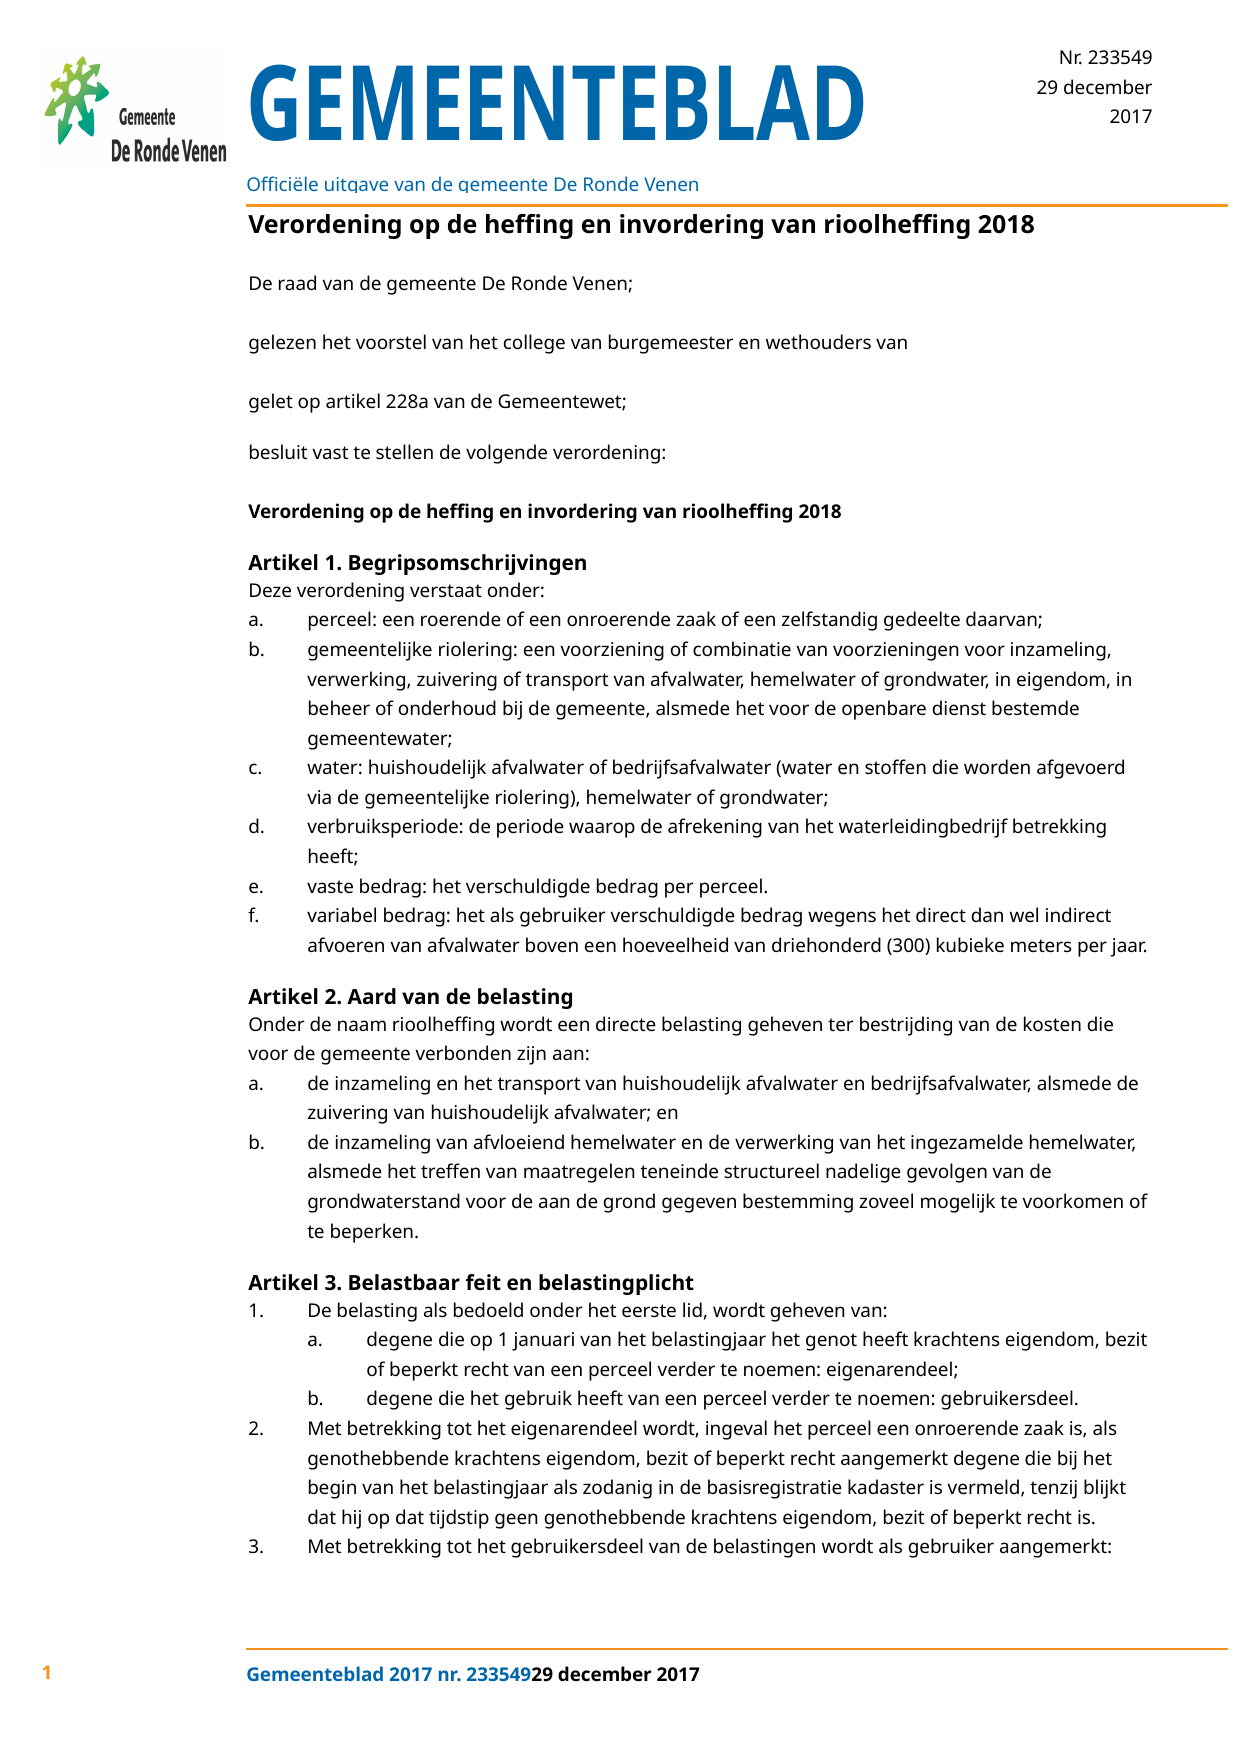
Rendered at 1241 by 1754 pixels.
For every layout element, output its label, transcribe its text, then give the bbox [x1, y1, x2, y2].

list vaste bedrag: het verschuldigde bedrag per perceel. [248, 873, 1152, 898]
list verbruiksperiode: de periode waarop de afrekening van het waterleidingbedrijf betrekking heeft; [248, 814, 1152, 869]
text Verordening op de heffing en invordering van rioolheffing 2018 [248, 207, 1152, 241]
text gelet op artikel 228a van de Gemeentewet; [248, 389, 1152, 414]
text gelezen het voorstel van het college van burgemeester en wethouders van [248, 329, 1152, 355]
text Artikel 3. Belastbaar feit en belastingplicht [248, 1268, 1152, 1297]
text Verordening op de heffing en invordering van rioolheffing 2018 [248, 498, 1152, 524]
list De belasting als bedoeld onder het eerste lid, wordt geheven van: [248, 1297, 1152, 1322]
text Deze verordening verstaat onder: [248, 577, 1152, 603]
text Artikel 2. Aard van de belasting [248, 982, 1152, 1011]
list degene die op 1 januari van het belastingjaar het genot heeft krachtens eigendom, bezit of beperkt recht van een perceel verder te noemen: eigenarendeel; [307, 1326, 1152, 1382]
picture [41, 47, 231, 172]
list perceel: een roerende of een onroerende zaak of een zelfstandig gedeelte daarvan; [248, 607, 1152, 632]
list de inzameling en het transport van huishoudelijk afvalwater en bedrijfsafvalwater, alsmede de zuivering van huishoudelijk afvalwater; en [248, 1070, 1152, 1125]
list variabel bedrag: het als gebruiker verschuldigde bedrag wegens het direct dan wel indirect afvoeren van afvalwater boven een hoeveelheid van driehonderd (300) kubieke meters per jaar. [248, 902, 1152, 958]
list Met betrekking tot het gebruikersdeel van de belastingen wordt als gebruiker aangemerkt: [248, 1533, 1152, 1559]
text besluit vast te stellen de volgende verordening: [248, 439, 1152, 465]
list degene die het gebruik heeft van een perceel verder te noemen: gebruikersdeel. [307, 1386, 1152, 1411]
list de inzameling van afvloeiend hemelwater en de verwerking van het ingezamelde hemelwater, alsmede het treffen van maatregelen teneinde structureel nadelige gevolgen van de grondwaterstand voor de aan de grond gegeven bestemming zoveel mogelijk te voorkomen of te beperken. [248, 1129, 1152, 1244]
text Onder de naam rioolheffing wordt een directe belasting geheven ter bestrijding van de kosten die voor de gemeente verbonden zijn aan: [248, 1011, 1152, 1066]
list Met betrekking tot het eigenarendeel wordt, ingeval het perceel een onroerende zaak is, als genothebbende krachtens eigendom, bezit of beperkt recht aangemerkt degene die bij het begin van het belastingjaar als zodanig in de basisregistratie kadaster is vermeld, tenzij blijkt dat hij op dat tijdstip geen genothebbende krachtens eigendom, bezit of beperkt recht is. [248, 1415, 1152, 1529]
list gemeentelijke riolering: een voorziening of combinatie van voorzieningen voor inzameling, verwerking, zuivering of transport van afvalwater, hemelwater of grondwater, in eigendom, in beheer of onderhoud bij de gemeente, alsmede het voor de openbare dienst bestemde gemeentewater; [248, 636, 1152, 751]
list water: huishoudelijk afvalwater of bedrijfsafvalwater (water en stoffen die worden afgevoerd via de gemeentelijke riolering), hemelwater of grondwater; [248, 754, 1152, 810]
text De raad van de gemeente De Ronde Venen; [248, 270, 1152, 296]
text Artikel 1. Begripsomschrijvingen [248, 548, 1152, 577]
